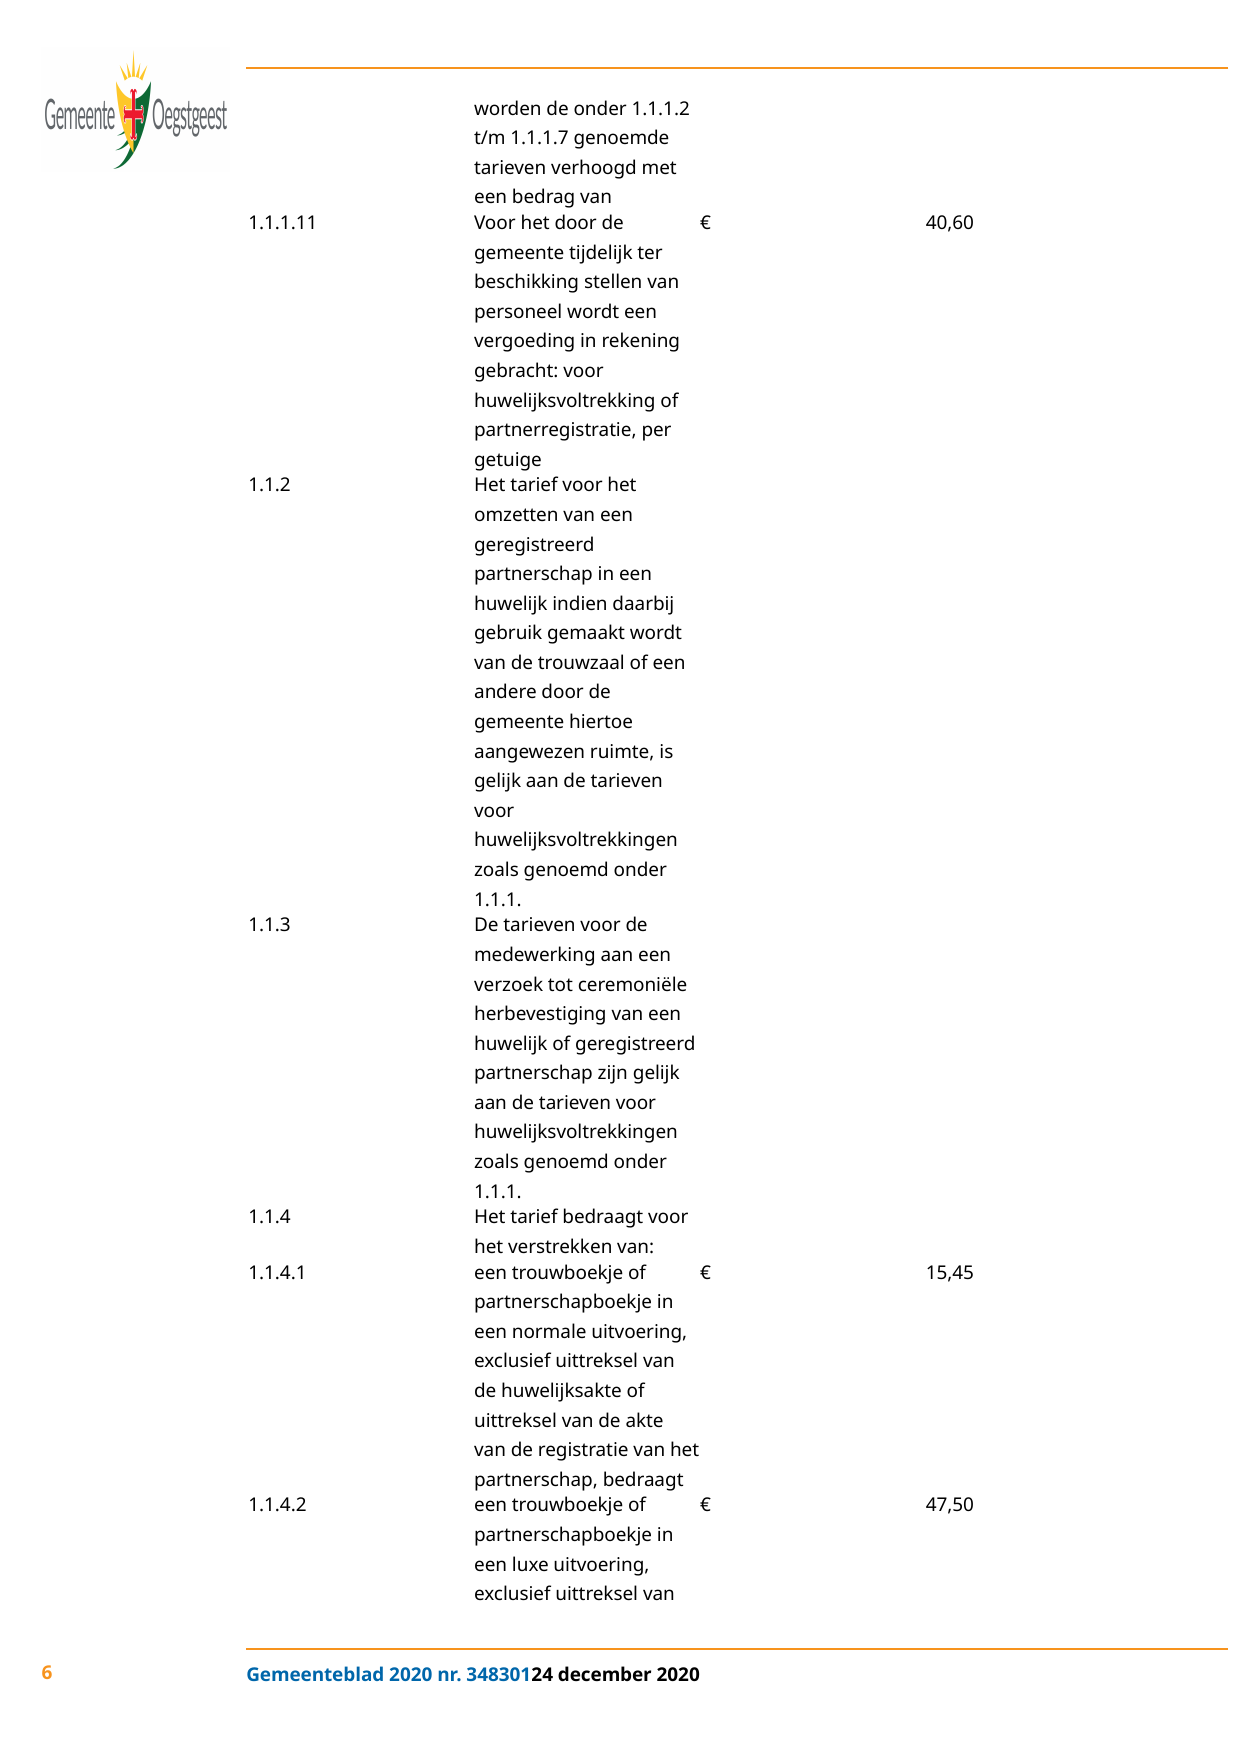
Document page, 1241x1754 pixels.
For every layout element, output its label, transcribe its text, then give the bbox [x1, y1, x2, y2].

table_cell 47,50 [926, 1492, 1152, 1606]
table_cell € [700, 1259, 926, 1492]
table_cell [926, 95, 1152, 209]
table_cell € [700, 209, 926, 472]
table_cell [926, 912, 1152, 1203]
table_cell [700, 912, 926, 1203]
table_cell [926, 1204, 1152, 1259]
table_cell [700, 1204, 926, 1259]
table_cell 1.1.4 [248, 1204, 474, 1259]
picture [41, 47, 231, 172]
table_cell 1.1.2 [248, 472, 474, 912]
table_cell 1.1.1.11 [248, 209, 474, 472]
table_cell De tarieven voor de medewerking aan een verzoek tot ceremoniële herbevestiging van een huwelijk of geregistreerd partnerschap zijn gelijk aan de tarieven voor huwelijksvoltrekkingen zoals genoemd onder 1.1.1. [474, 912, 700, 1203]
table_cell Het tarief bedraagt voor het verstrekken van: [474, 1204, 700, 1259]
table_cell Voor het door de gemeente tijdelijk ter beschikking stellen van personeel wordt een vergoeding in rekening gebracht: voor huwelijksvoltrekking of partnerregistratie, per getuige [474, 209, 700, 472]
table_cell een trouwboekje of partnerschapboekje in een normale uitvoering, exclusief uittreksel van de huwelijksakte of uittreksel van de akte van de registratie van het partnerschap, bedraagt [474, 1259, 700, 1492]
table_cell 1.1.3 [248, 912, 474, 1203]
table_cell [248, 95, 474, 209]
table_cell [926, 472, 1152, 912]
table_cell Het tarief voor het omzetten van een geregistreerd partnerschap in een huwelijk indien daarbij gebruik gemaakt wordt van de trouwzaal of een andere door de gemeente hiertoe aangewezen ruimte, is gelijk aan de tarieven voor huwelijksvoltrekkingen zoals genoemd onder 1.1.1. [474, 472, 700, 912]
table_cell € [700, 1492, 926, 1606]
table_cell een trouwboekje of partnerschapboekje in een luxe uitvoering, exclusief uittreksel van [474, 1492, 700, 1606]
table_cell 1.1.4.1 [248, 1259, 474, 1492]
table_cell [700, 95, 926, 209]
table_cell worden de onder 1.1.1.2 t/m 1.1.1.7 genoemde tarieven verhoogd met een bedrag van [474, 95, 700, 209]
table_cell 1.1.4.2 [248, 1492, 474, 1606]
table_cell 15,45 [926, 1259, 1152, 1492]
table_cell 40,60 [926, 209, 1152, 472]
table_cell [700, 472, 926, 912]
